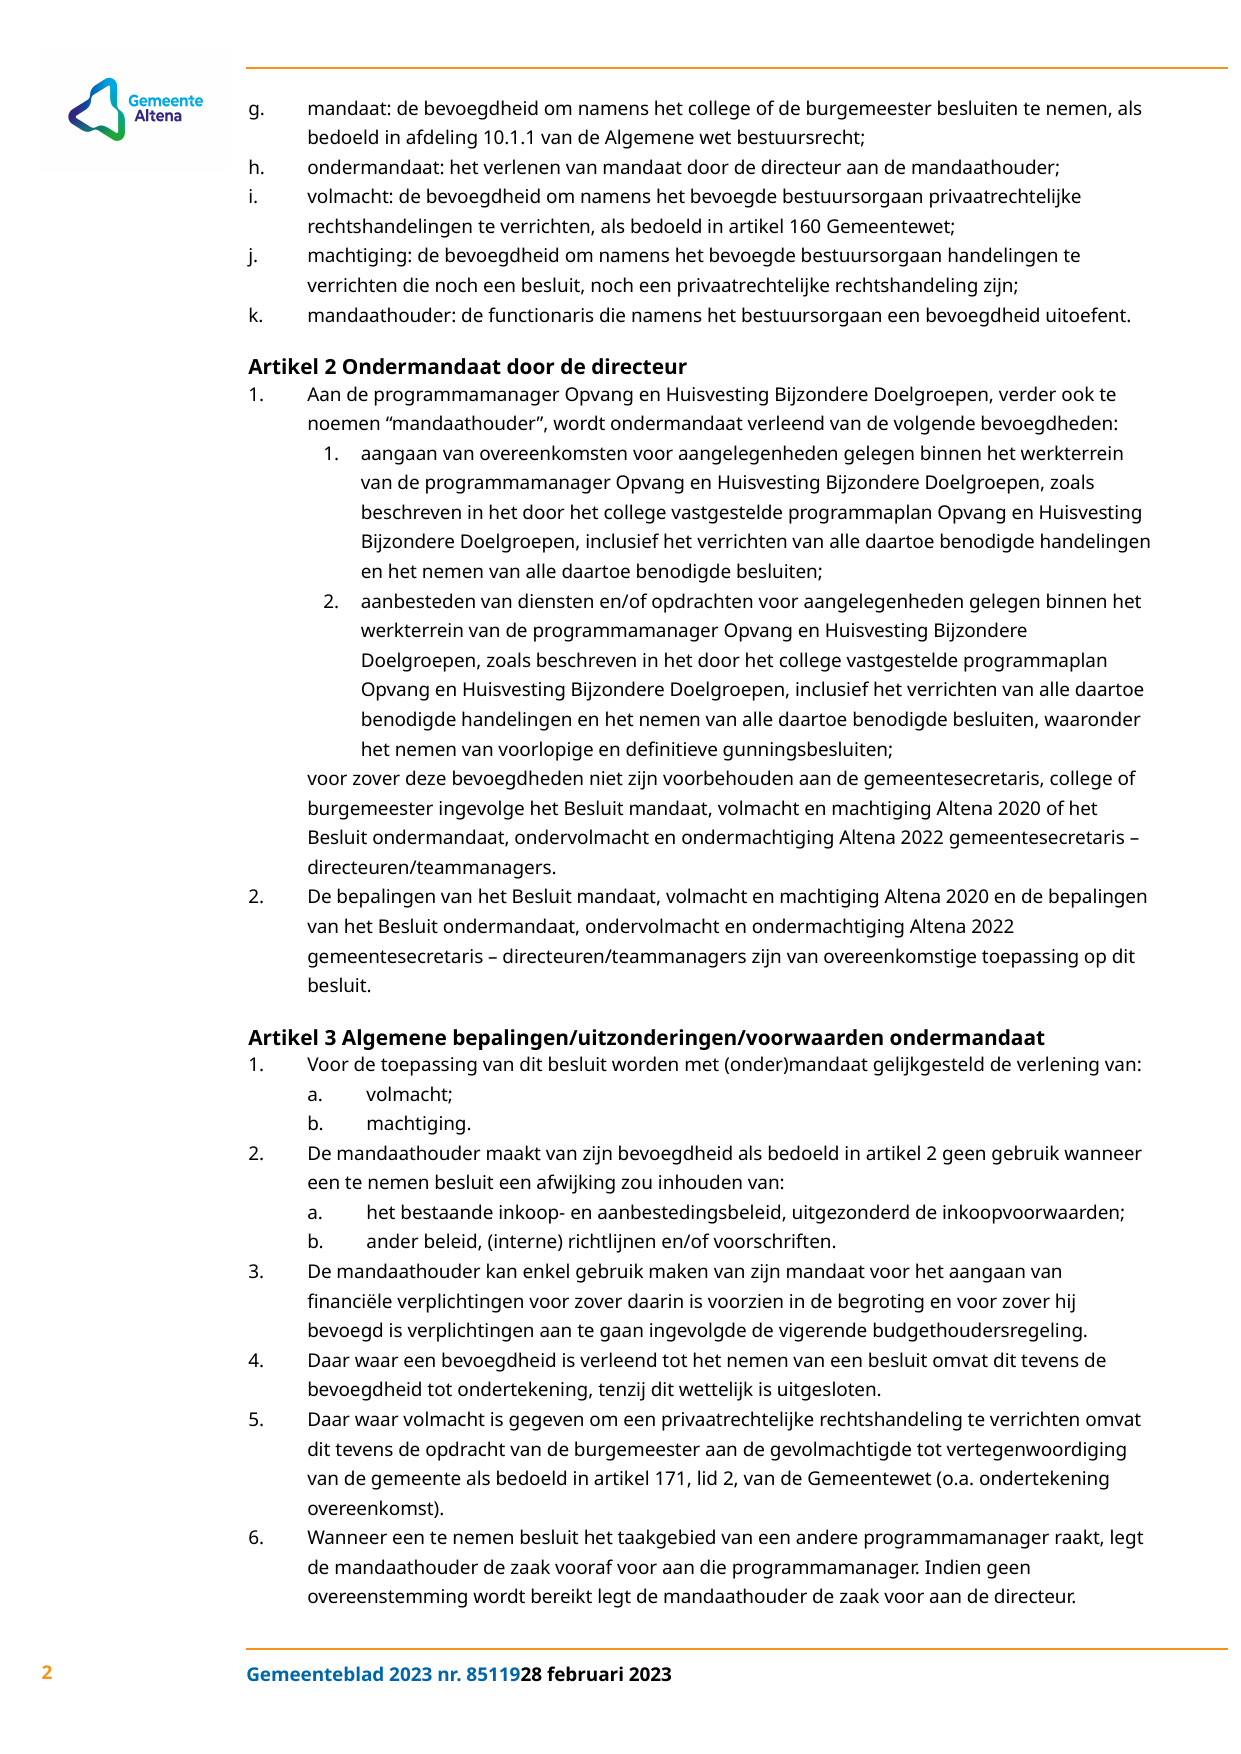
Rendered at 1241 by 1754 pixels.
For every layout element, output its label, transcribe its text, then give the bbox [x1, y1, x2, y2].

list aangaan van overeenkomsten voor aangelegenheden gelegen binnen het werkterrein van de programmamanager Opvang en Huisvesting Bijzondere Doelgroepen, zoals beschreven in het door het college vastgestelde programmaplan Opvang en Huisvesting Bijzondere Doelgroepen, inclusief het verrichten van alle daartoe benodigde handelingen en het nemen van alle daartoe benodigde besluiten; [323, 440, 1152, 584]
list Voor de toepassing van dit besluit worden met (onder)mandaat gelijkgesteld de verlening van: [248, 1051, 1152, 1077]
list De bepalingen van het Besluit mandaat, volmacht en machtiging Altena 2020 en de bepalingen van het Besluit ondermandaat, ondervolmacht en ondermachtiging Altena 2022 gemeentesecretaris – directeuren/teammanagers zijn van overeenkomstige toepassing op dit besluit. [248, 884, 1152, 998]
list Wanneer een te nemen besluit het taakgebied van een andere programmamanager raakt, legt de mandaathouder de zaak vooraf voor aan die programmamanager. Indien geen overeenstemming wordt bereikt legt de mandaathouder de zaak voor aan de directeur. [248, 1524, 1152, 1609]
list voor zover deze bevoegdheden niet zijn voorbehouden aan de gemeentesecretaris, college of burgemeester ingevolge het Besluit mandaat, volmacht en machtiging Altena 2020 of het Besluit ondermandaat, ondervolmacht en ondermachtiging Altena 2022 gemeentesecretaris – directeuren/teammanagers. [248, 765, 1152, 880]
list Daar waar een bevoegdheid is verleend tot het nemen van een besluit omvat dit tevens de bevoegdheid tot ondertekening, tenzij dit wettelijk is uitgesloten. [248, 1347, 1152, 1402]
list Aan de programmamanager Opvang en Huisvesting Bijzondere Doelgroepen, verder ook te noemen “mandaathouder”, wordt ondermandaat verleend van de volgende bevoegdheden: [248, 381, 1152, 436]
list mandaathouder: de functionaris die namens het bestuursorgaan een bevoegdheid uitoefent. [248, 302, 1152, 328]
list De mandaathouder kan enkel gebruik maken van zijn mandaat voor het aangaan van financiële verplichtingen voor zover daarin is voorzien in de begroting en voor zover hij bevoegd is verplichtingen aan te gaan ingevolgde de vigerende budgethoudersregeling. [248, 1258, 1152, 1343]
list volmacht: de bevoegdheid om namens het bevoegde bestuursorgaan privaatrechtelijke rechtshandelingen te verrichten, als bedoeld in artikel 160 Gemeentewet; [248, 183, 1152, 239]
list ondermandaat: het verlenen van mandaat door de directeur aan de mandaathouder; [248, 154, 1152, 180]
list het bestaande inkoop- en aanbestedingsbeleid, uitgezonderd de inkoopvoorwaarden; [307, 1199, 1152, 1225]
list volmacht; [307, 1081, 1152, 1107]
list ander beleid, (interne) richtlijnen en/of voorschriften. [307, 1229, 1152, 1254]
picture [41, 47, 231, 172]
list machtiging. [307, 1110, 1152, 1136]
list mandaat: de bevoegdheid om namens het college of de burgemeester besluiten te nemen, als bedoeld in afdeling 10.1.1 van de Algemene wet bestuursrecht; [248, 95, 1152, 150]
text Artikel 3 Algemene bepalingen/uitzonderingen/voorwaarden ondermandaat [248, 1023, 1152, 1051]
list aanbesteden van diensten en/of opdrachten voor aangelegenheden gelegen binnen het werkterrein van de programmamanager Opvang en Huisvesting Bijzondere Doelgroepen, zoals beschreven in het door het college vastgestelde programmaplan Opvang en Huisvesting Bijzondere Doelgroepen, inclusief het verrichten van alle daartoe benodigde handelingen en het nemen van alle daartoe benodigde besluiten, waaronder het nemen van voorlopige en definitieve gunningsbesluiten; [323, 588, 1152, 761]
list Daar waar volmacht is gegeven om een privaatrechtelijke rechtshandeling te verrichten omvat dit tevens de opdracht van de burgemeester aan de gevolmachtigde tot vertegenwoordiging van de gemeente als bedoeld in artikel 171, lid 2, van de Gemeentewet (o.a. ondertekening overeenkomst). [248, 1406, 1152, 1521]
list De mandaathouder maakt van zijn bevoegdheid als bedoeld in artikel 2 geen gebruik wanneer een te nemen besluit een afwijking zou inhouden van: [248, 1140, 1152, 1195]
text Artikel 2 Ondermandaat door de directeur [248, 352, 1152, 381]
list machtiging: de bevoegdheid om namens het bevoegde bestuursorgaan handelingen te verrichten die noch een besluit, noch een privaatrechtelijke rechtshandeling zijn; [248, 243, 1152, 298]
